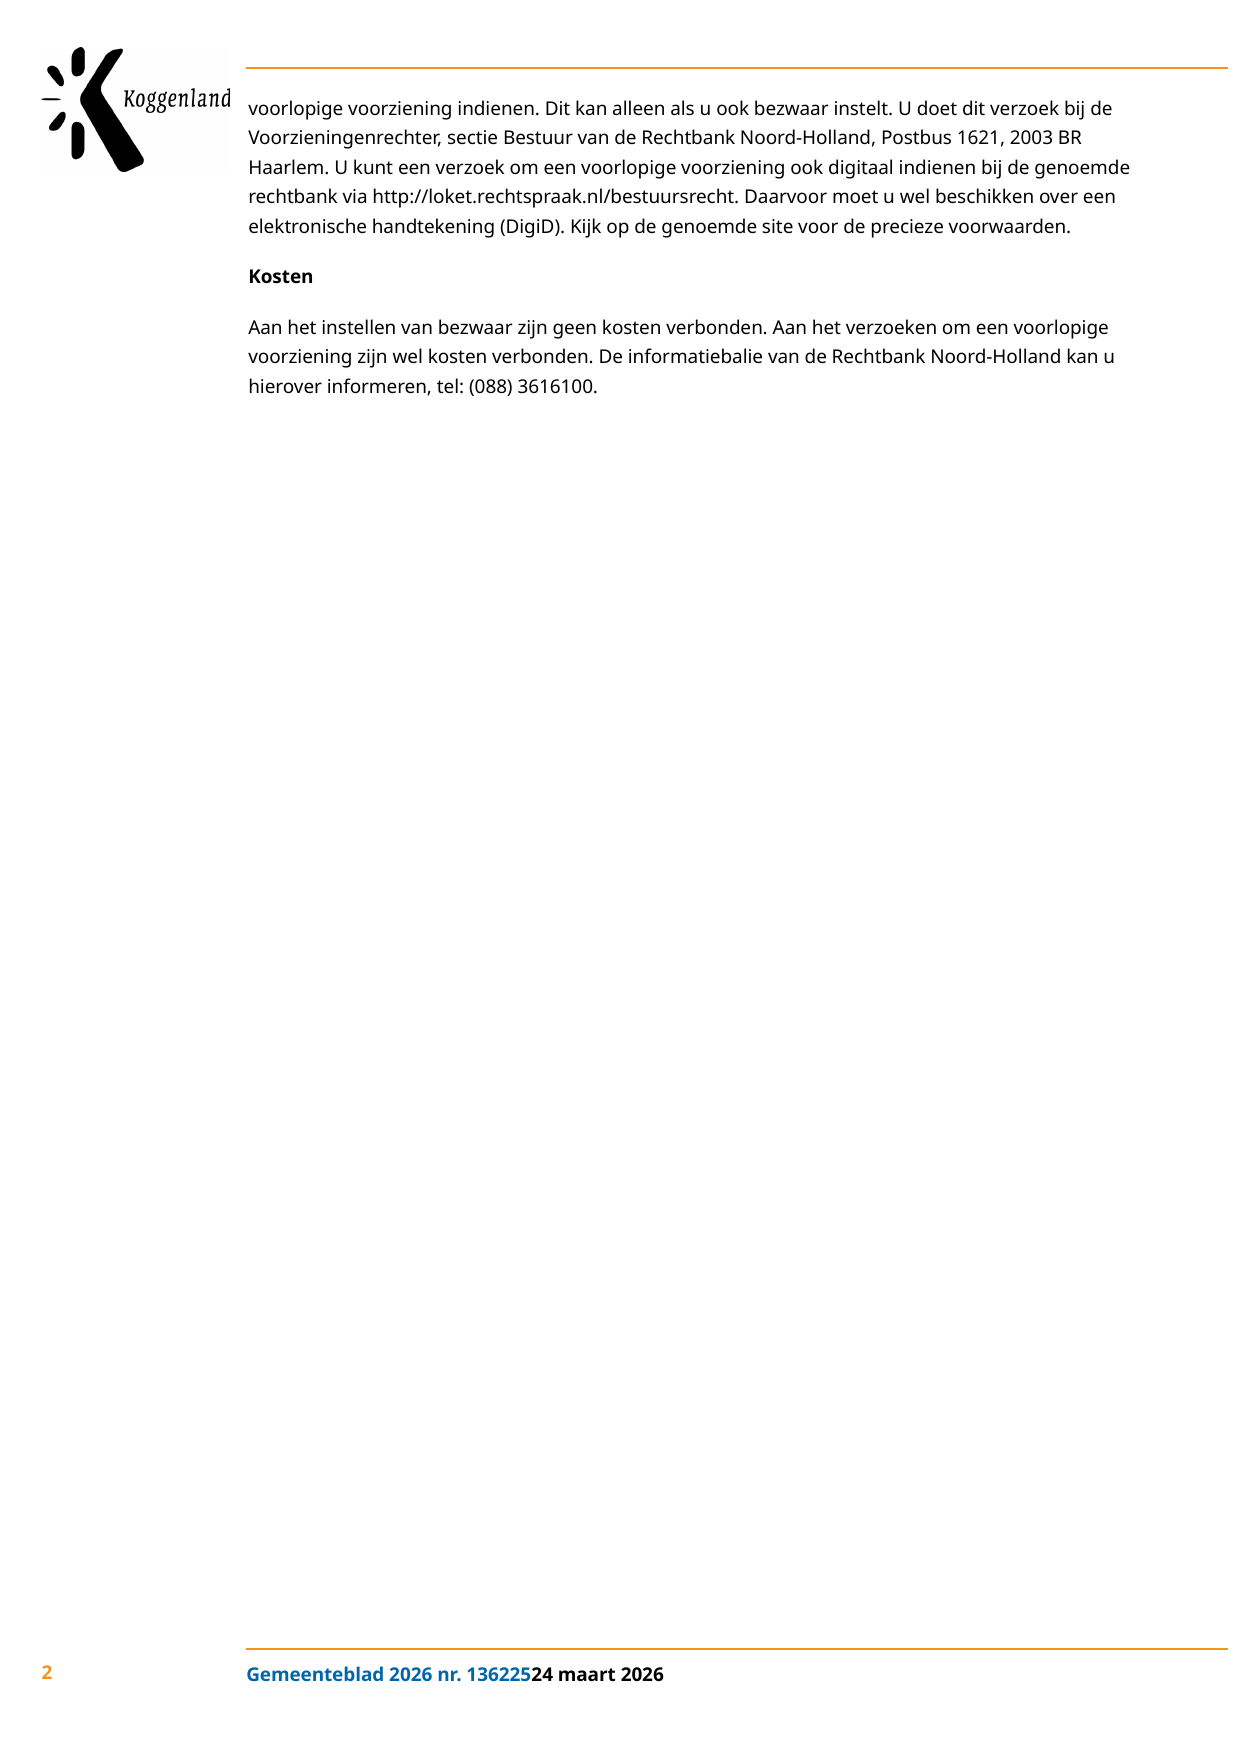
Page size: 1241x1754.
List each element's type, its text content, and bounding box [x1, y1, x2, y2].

text Kosten [248, 263, 1152, 289]
picture [41, 47, 231, 172]
text Aan het instellen van bezwaar zijn geen kosten verbonden. Aan het verzoeken om een voorlopige voorziening zijn wel kosten verbonden. De informatiebalie van de Rechtbank Noord-Holland kan u hierover informeren, tel: (088) 3616100. [248, 314, 1152, 399]
text voorlopige voorziening indienen. Dit kan alleen als u ook bezwaar instelt. U doet dit verzoek bij de Voorzieningenrechter, sectie Bestuur van de Rechtbank Noord-Holland, Postbus 1621, 2003 BR Haarlem. U kunt een verzoek om een voorlopige voorziening ook digitaal indienen bij de genoemde rechtbank via http://loket.rechtspraak.nl/bestuursrecht. Daarvoor moet u wel beschikken over een elektronische handtekening (DigiD). Kijk op de genoemde site voor de precieze voorwaarden. [248, 95, 1152, 239]
